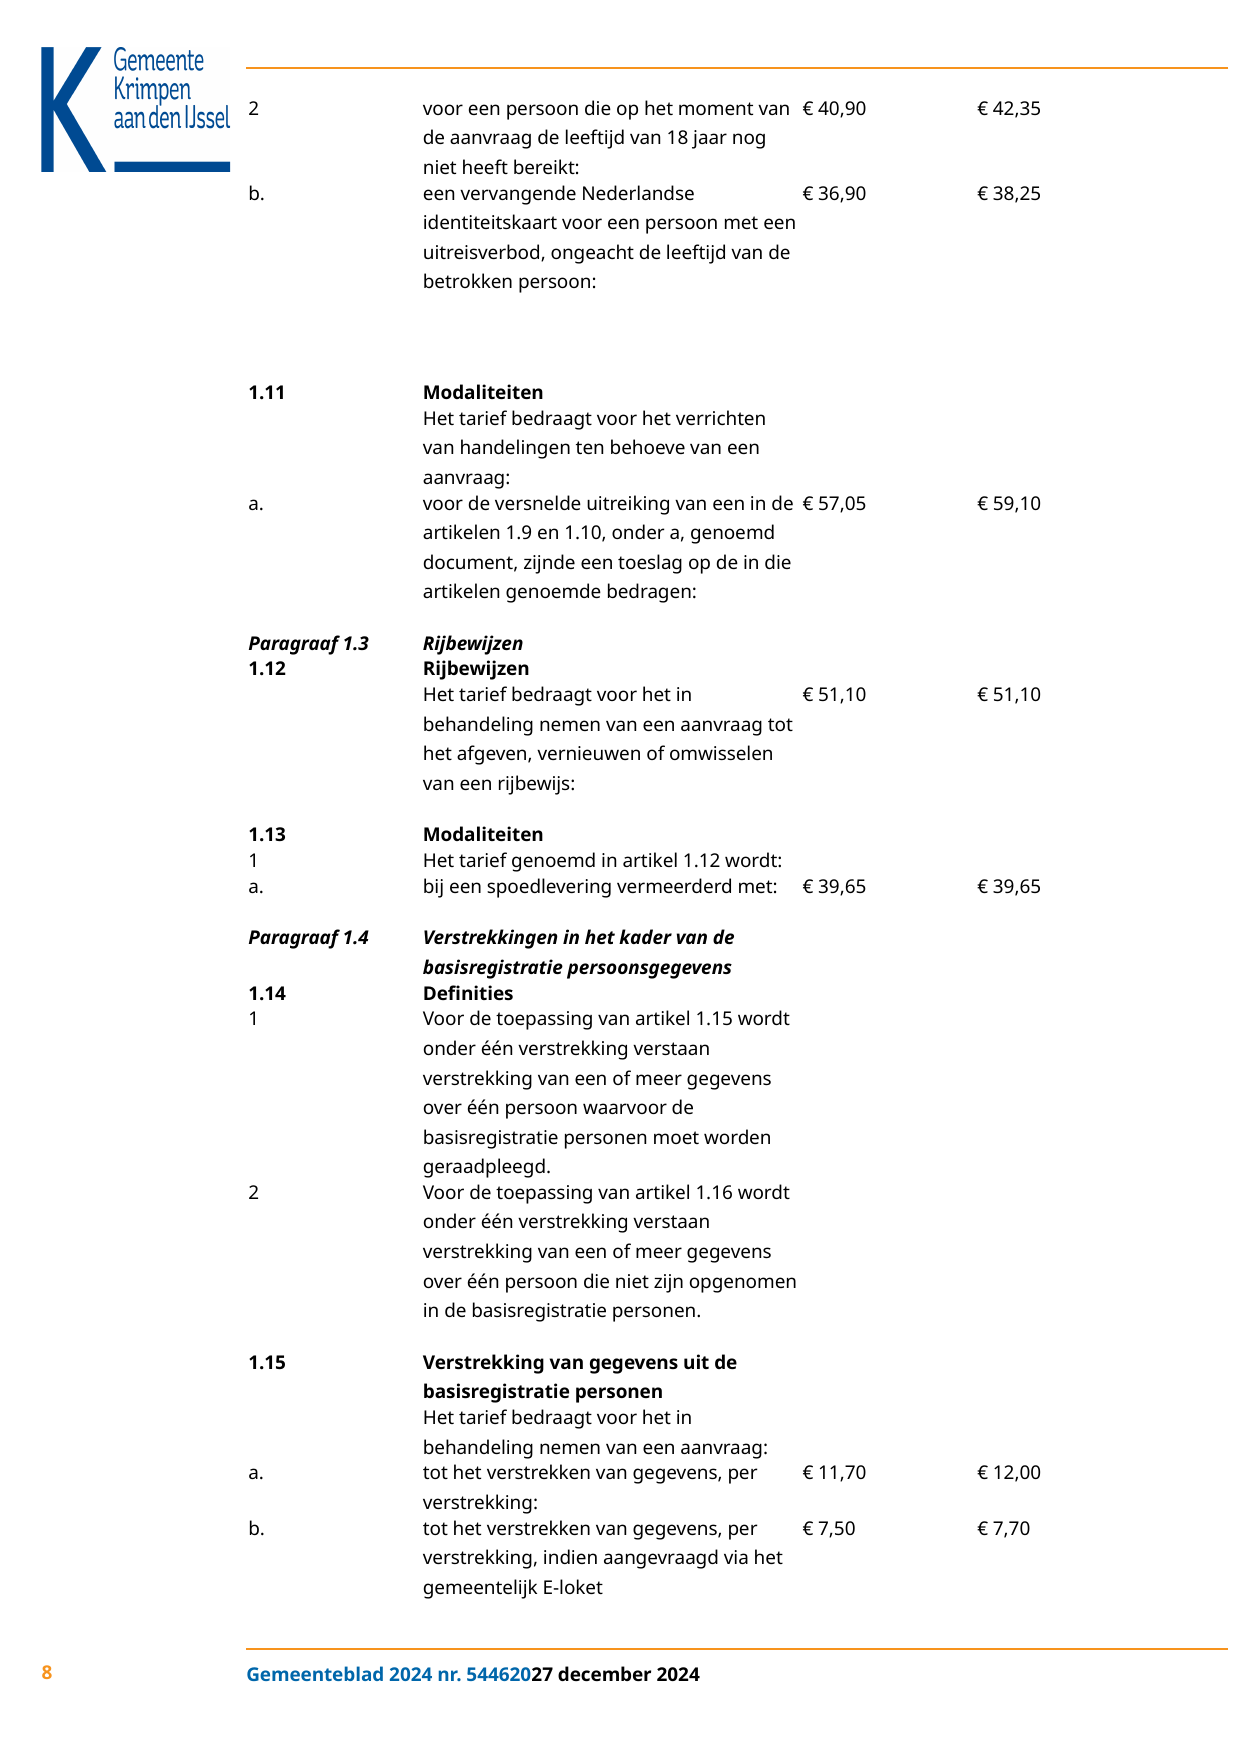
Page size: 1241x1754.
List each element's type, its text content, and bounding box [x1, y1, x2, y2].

table_cell [977, 1006, 1152, 1179]
table_cell € 57,05 [802, 490, 977, 604]
table_cell € 11,70 [802, 1460, 977, 1515]
table_cell € 51,10 [977, 681, 1152, 796]
table_cell [423, 899, 802, 924]
table_cell [248, 1404, 423, 1459]
table_cell [802, 1179, 977, 1323]
table_cell [248, 796, 423, 822]
table_cell € 38,25 [977, 180, 1152, 294]
table_cell [423, 294, 802, 379]
table_cell € 39,65 [802, 873, 977, 899]
picture [41, 47, 231, 172]
table_cell [977, 899, 1152, 924]
table_cell 1.11 [248, 379, 423, 405]
table_cell [802, 980, 977, 1006]
table_cell [977, 604, 1152, 630]
table_cell Rijbewijzen [423, 656, 802, 681]
table_cell € 7,50 [802, 1515, 977, 1600]
table_cell een vervangende Nederlandse identiteitskaart voor een persoon met een uitreisverbod, ongeacht de leeftijd van de betrokken persoon: [423, 180, 802, 294]
table_cell tot het verstrekken van gegevens, per verstrekking, indien aangevraagd via het gemeentelijk E-loket [423, 1515, 802, 1600]
table_cell [248, 1323, 423, 1349]
table_cell [977, 822, 1152, 847]
table_cell € 12,00 [977, 1460, 1152, 1515]
table_cell [802, 656, 977, 681]
table_cell [248, 681, 423, 796]
table_cell [977, 1349, 1152, 1404]
table_cell € 7,70 [977, 1515, 1152, 1600]
table_cell voor een persoon die op het moment van de aanvraag de leeftijd van 18 jaar nog niet heeft bereikt: [423, 95, 802, 180]
table_cell [423, 796, 802, 822]
table_cell 2 [248, 1179, 423, 1323]
table_cell bij een spoedlevering vermeerderd met: [423, 873, 802, 899]
table_cell Modaliteiten [423, 822, 802, 847]
table_cell 1.14 [248, 980, 423, 1006]
table_cell a. [248, 1460, 423, 1515]
table_cell Het tarief bedraagt voor het verrichten van handelingen ten behoeve van een aanvraag: [423, 405, 802, 490]
table_cell [977, 1323, 1152, 1349]
table_cell [977, 925, 1152, 980]
table_cell [977, 1404, 1152, 1459]
table_cell [802, 925, 977, 980]
table_cell a. [248, 873, 423, 899]
table_cell [802, 294, 977, 379]
table_cell [802, 405, 977, 490]
table_cell 2 [248, 95, 423, 180]
table_cell [802, 630, 977, 656]
table_cell € 59,10 [977, 490, 1152, 604]
table_cell [802, 899, 977, 924]
table_cell a. [248, 490, 423, 604]
table_cell [802, 822, 977, 847]
table_cell [423, 1323, 802, 1349]
table_cell 1 [248, 1006, 423, 1179]
table_cell [977, 1179, 1152, 1323]
table_cell [802, 1404, 977, 1459]
table_cell € 36,90 [802, 180, 977, 294]
table_cell Verstrekking van gegevens uit de basisregistratie personen [423, 1349, 802, 1404]
table_cell b. [248, 1515, 423, 1600]
table_cell Modaliteiten [423, 379, 802, 405]
table_cell [977, 796, 1152, 822]
table_cell € 51,10 [802, 681, 977, 796]
table_cell Voor de toepassing van artikel 1.15 wordt onder één verstrekking verstaan verstrekking van een of meer gegevens over één persoon waarvoor de basisregistratie personen moet worden geraadpleegd. [423, 1006, 802, 1179]
table_cell Definities [423, 980, 802, 1006]
table_cell [802, 1323, 977, 1349]
table_cell [802, 796, 977, 822]
table_cell b. [248, 180, 423, 294]
table_cell [802, 604, 977, 630]
table_cell [248, 294, 423, 379]
table_cell [802, 847, 977, 873]
table_cell € 39,65 [977, 873, 1152, 899]
table_cell Verstrekkingen in het kader van de basisregistratie persoonsgegevens [423, 925, 802, 980]
table_cell [977, 405, 1152, 490]
table_cell Het tarief bedraagt voor het in behandeling nemen van een aanvraag: [423, 1404, 802, 1459]
table_cell [977, 847, 1152, 873]
table_cell [802, 1006, 977, 1179]
table_cell Het tarief bedraagt voor het in behandeling nemen van een aanvraag tot het afgeven, vernieuwen of omwisselen van een rijbewijs: [423, 681, 802, 796]
table_cell € 40,90 [802, 95, 977, 180]
table_cell Het tarief genoemd in artikel 1.12 wordt: [423, 847, 802, 873]
table_cell tot het verstrekken van gegevens, per verstrekking: [423, 1460, 802, 1515]
table_cell [802, 1349, 977, 1404]
table_cell € 42,35 [977, 95, 1152, 180]
table_cell [977, 294, 1152, 379]
table_cell [248, 405, 423, 490]
table_cell [977, 630, 1152, 656]
table_cell Rijbewijzen [423, 630, 802, 656]
table_cell [423, 604, 802, 630]
table_cell [248, 604, 423, 630]
table_cell [977, 379, 1152, 405]
table_cell [802, 379, 977, 405]
table_cell Voor de toepassing van artikel 1.16 wordt onder één verstrekking verstaan verstrekking van een of meer gegevens over één persoon die niet zijn opgenomen in de basisregistratie personen. [423, 1179, 802, 1323]
table_cell voor de versnelde uitreiking van een in de artikelen 1.9 en 1.10, onder a, genoemd document, zijnde een toeslag op de in die artikelen genoemde bedragen: [423, 490, 802, 604]
table_cell Paragraaf 1.3 [248, 630, 423, 656]
table_cell [248, 899, 423, 924]
table_cell 1 [248, 847, 423, 873]
table_cell [977, 980, 1152, 1006]
table_cell 1.12 [248, 656, 423, 681]
table_cell Paragraaf 1.4 [248, 925, 423, 980]
table_cell 1.15 [248, 1349, 423, 1404]
table_cell 1.13 [248, 822, 423, 847]
table_cell [977, 656, 1152, 681]
